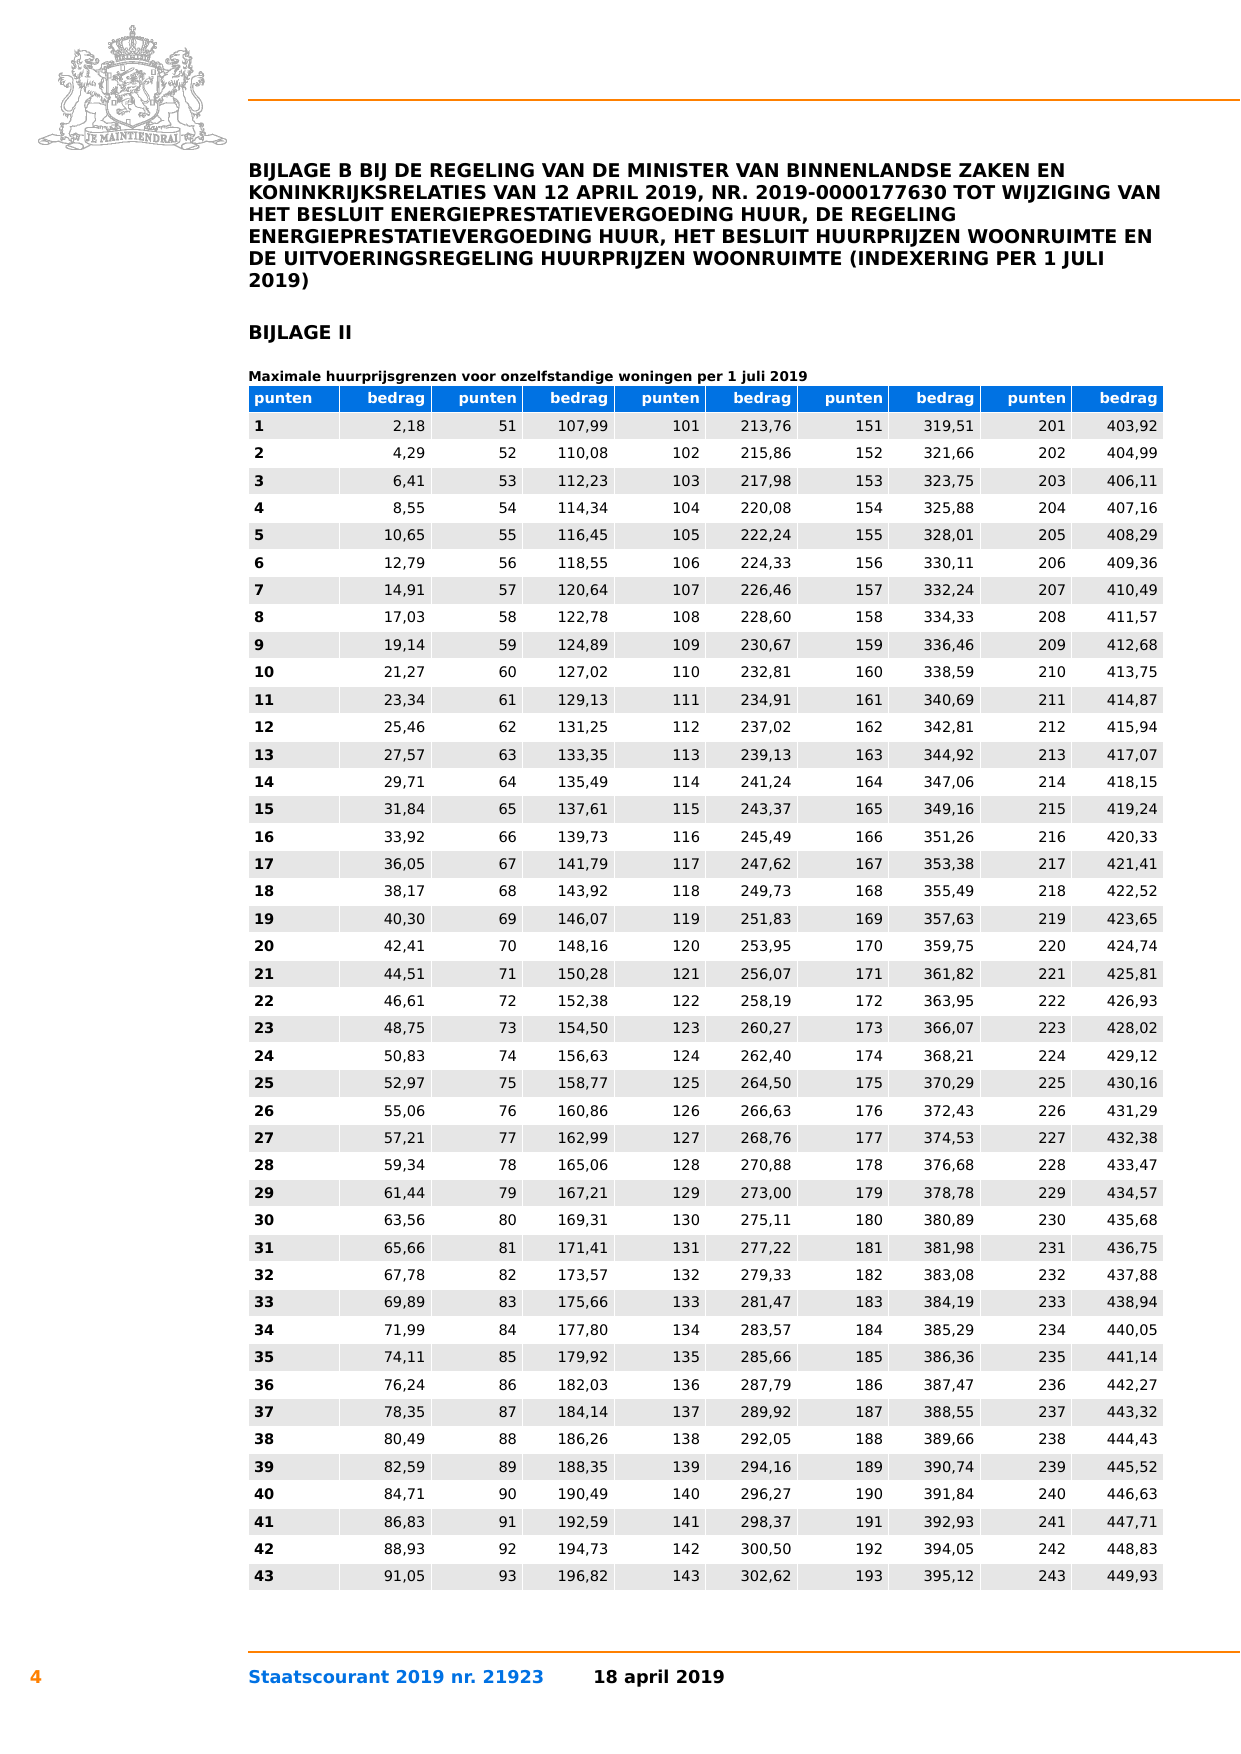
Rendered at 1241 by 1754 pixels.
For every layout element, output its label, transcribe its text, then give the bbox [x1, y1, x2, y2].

table_cell 182 [798, 1262, 888, 1288]
table_cell 169 [798, 906, 888, 932]
table_cell 332,24 [889, 577, 980, 604]
table_cell 190,49 [523, 1481, 614, 1508]
table_cell 29 [249, 1180, 339, 1206]
table_cell 423,65 [1072, 906, 1163, 932]
table_cell 359,75 [889, 934, 980, 960]
table_cell 384,19 [889, 1290, 980, 1316]
table_cell 243,37 [706, 796, 797, 823]
table_cell 148,16 [523, 934, 614, 960]
table_cell 289,92 [706, 1399, 797, 1426]
table_cell 342,81 [889, 714, 980, 741]
table_cell 210 [981, 660, 1071, 686]
table_cell 193 [798, 1564, 888, 1590]
table_cell 132 [615, 1262, 705, 1288]
table_cell 205 [981, 523, 1071, 549]
table_cell 81 [432, 1235, 522, 1261]
table_cell 169,31 [523, 1208, 614, 1234]
table_cell 404,99 [1072, 440, 1163, 467]
table_cell 60 [432, 660, 522, 686]
table_cell 31 [249, 1235, 339, 1261]
table_cell 143 [615, 1564, 705, 1590]
table_cell 120 [615, 934, 705, 960]
table_cell 89 [432, 1454, 522, 1480]
table_cell bedrag [523, 386, 614, 412]
table_cell 408,29 [1072, 523, 1163, 549]
table_cell 26 [249, 1098, 339, 1124]
table_cell 129 [615, 1180, 705, 1206]
table_cell 93 [432, 1564, 522, 1590]
table_cell 133 [615, 1290, 705, 1316]
table_cell 302,62 [706, 1564, 797, 1590]
table_cell 122 [615, 988, 705, 1014]
table_cell 191 [798, 1509, 888, 1535]
table_cell 258,19 [706, 988, 797, 1014]
table_cell 426,93 [1072, 988, 1163, 1014]
table_cell 36 [249, 1372, 339, 1398]
table_cell 229 [981, 1180, 1071, 1206]
table_cell 213 [981, 742, 1071, 768]
table_cell 353,38 [889, 851, 980, 878]
table_cell 435,68 [1072, 1208, 1163, 1234]
table_cell 23 [249, 1016, 339, 1042]
table_cell 112 [615, 714, 705, 741]
table_cell 212 [981, 714, 1071, 741]
table_cell 448,83 [1072, 1536, 1163, 1562]
table_cell 143,92 [523, 879, 614, 905]
table_cell 232 [981, 1262, 1071, 1288]
table_cell 40 [249, 1481, 339, 1508]
table_cell 336,46 [889, 632, 980, 658]
table_cell 196,82 [523, 1564, 614, 1590]
table_cell 226,46 [706, 577, 797, 604]
table_cell 119 [615, 906, 705, 932]
table_cell 65,66 [340, 1235, 431, 1261]
table_cell 19 [249, 906, 339, 932]
table_cell 226 [981, 1098, 1071, 1124]
table_cell 159 [798, 632, 888, 658]
table_cell 392,93 [889, 1509, 980, 1535]
table_cell 325,88 [889, 495, 980, 521]
table_cell 296,27 [706, 1481, 797, 1508]
table_cell 411,57 [1072, 605, 1163, 631]
table_cell 216 [981, 824, 1071, 850]
table_cell 192 [798, 1536, 888, 1562]
table_cell 122,78 [523, 605, 614, 631]
table_cell 236 [981, 1372, 1071, 1398]
table_cell 419,24 [1072, 796, 1163, 823]
table_cell 115 [615, 796, 705, 823]
table_cell 430,16 [1072, 1070, 1163, 1097]
table_cell bedrag [1072, 386, 1163, 412]
table_cell 349,16 [889, 796, 980, 823]
table_cell 167,21 [523, 1180, 614, 1206]
table_cell 139,73 [523, 824, 614, 850]
table_cell 110,08 [523, 440, 614, 467]
table_cell 433,47 [1072, 1153, 1163, 1179]
table_cell 154 [798, 495, 888, 521]
table_cell punten [615, 386, 705, 412]
table_cell 270,88 [706, 1153, 797, 1179]
table_cell 73 [432, 1016, 522, 1042]
table_cell 84,71 [340, 1481, 431, 1508]
table_cell 110 [615, 660, 705, 686]
table_cell 230 [981, 1208, 1071, 1234]
table_cell 7 [249, 577, 339, 604]
table_cell 137 [615, 1399, 705, 1426]
table_cell 38,17 [340, 879, 431, 905]
table_cell 42 [249, 1536, 339, 1562]
table_cell 69,89 [340, 1290, 431, 1316]
table_cell 75 [432, 1070, 522, 1097]
table_cell 213,76 [706, 413, 797, 439]
table_cell 245,49 [706, 824, 797, 850]
table_cell 66 [432, 824, 522, 850]
table_cell 186 [798, 1372, 888, 1398]
table_cell 444,43 [1072, 1427, 1163, 1453]
table_cell 253,95 [706, 934, 797, 960]
table_cell 184 [798, 1317, 888, 1343]
table_cell 223 [981, 1016, 1071, 1042]
table_cell 355,49 [889, 879, 980, 905]
table_cell 227 [981, 1125, 1071, 1152]
table_cell 421,41 [1072, 851, 1163, 878]
table_cell 68 [432, 879, 522, 905]
table_cell 389,66 [889, 1427, 980, 1453]
table_cell 390,74 [889, 1454, 980, 1480]
table_cell 446,63 [1072, 1481, 1163, 1508]
table_cell 417,07 [1072, 742, 1163, 768]
table_cell 80,49 [340, 1427, 431, 1453]
table_cell 177 [798, 1125, 888, 1152]
table_cell 182,03 [523, 1372, 614, 1398]
table_cell 391,84 [889, 1481, 980, 1508]
table_cell 217 [981, 851, 1071, 878]
table_cell 424,74 [1072, 934, 1163, 960]
table_cell 220 [981, 934, 1071, 960]
table_cell 5 [249, 523, 339, 549]
table_cell 164 [798, 769, 888, 795]
table_cell 67 [432, 851, 522, 878]
table_cell 102 [615, 440, 705, 467]
table_cell 27,57 [340, 742, 431, 768]
table_cell 162,99 [523, 1125, 614, 1152]
table_cell 53 [432, 468, 522, 494]
table_cell 155 [798, 523, 888, 549]
table_cell 264,50 [706, 1070, 797, 1097]
table_cell 118,55 [523, 550, 614, 576]
table_cell 372,43 [889, 1098, 980, 1124]
table_cell 385,29 [889, 1317, 980, 1343]
table_cell 118 [615, 879, 705, 905]
table_cell 78 [432, 1153, 522, 1179]
table_cell 101 [615, 413, 705, 439]
table_cell 107,99 [523, 413, 614, 439]
table_cell 249,73 [706, 879, 797, 905]
table_cell 57 [432, 577, 522, 604]
table_cell 215 [981, 796, 1071, 823]
table_cell 124,89 [523, 632, 614, 658]
table_cell 20 [249, 934, 339, 960]
table_cell 14 [249, 769, 339, 795]
table_cell 242 [981, 1536, 1071, 1562]
table_cell 58 [432, 605, 522, 631]
table_cell 203 [981, 468, 1071, 494]
table_cell 103 [615, 468, 705, 494]
table_cell 91,05 [340, 1564, 431, 1590]
table_cell 160,86 [523, 1098, 614, 1124]
table_cell punten [432, 386, 522, 412]
table_cell 71 [432, 961, 522, 987]
table_cell 414,87 [1072, 687, 1163, 713]
table_cell 211 [981, 687, 1071, 713]
table_cell 121 [615, 961, 705, 987]
table_cell 275,11 [706, 1208, 797, 1234]
table_cell 28 [249, 1153, 339, 1179]
table_cell 181 [798, 1235, 888, 1261]
table_cell 410,49 [1072, 577, 1163, 604]
table_cell 71,99 [340, 1317, 431, 1343]
table_cell 21 [249, 961, 339, 987]
table_cell 11 [249, 687, 339, 713]
table_cell 78,35 [340, 1399, 431, 1426]
table_cell 262,40 [706, 1043, 797, 1069]
table_cell 441,14 [1072, 1344, 1163, 1371]
table_cell 8,55 [340, 495, 431, 521]
table_cell 125 [615, 1070, 705, 1097]
table_cell 319,51 [889, 413, 980, 439]
table_cell 406,11 [1072, 468, 1163, 494]
table_cell 54 [432, 495, 522, 521]
table_cell 62 [432, 714, 522, 741]
table_cell 174 [798, 1043, 888, 1069]
table_cell 109 [615, 632, 705, 658]
table_cell 52 [432, 440, 522, 467]
table_cell 292,05 [706, 1427, 797, 1453]
table_cell 235 [981, 1344, 1071, 1371]
table_cell 141,79 [523, 851, 614, 878]
table_cell 137,61 [523, 796, 614, 823]
table_cell 25,46 [340, 714, 431, 741]
table_cell 287,79 [706, 1372, 797, 1398]
table_cell 135 [615, 1344, 705, 1371]
table_cell 13 [249, 742, 339, 768]
table_cell 283,57 [706, 1317, 797, 1343]
table_cell 157 [798, 577, 888, 604]
table_cell 380,89 [889, 1208, 980, 1234]
table_cell 12 [249, 714, 339, 741]
table_cell 135,49 [523, 769, 614, 795]
table_cell 88,93 [340, 1536, 431, 1562]
table_cell 61 [432, 687, 522, 713]
table_cell 88 [432, 1427, 522, 1453]
table_cell 50,83 [340, 1043, 431, 1069]
table_cell 409,36 [1072, 550, 1163, 576]
table_cell 83 [432, 1290, 522, 1316]
table_cell 165 [798, 796, 888, 823]
table_cell 187 [798, 1399, 888, 1426]
table_cell 17 [249, 851, 339, 878]
table_cell punten [798, 386, 888, 412]
table_cell 69 [432, 906, 522, 932]
table_cell 70 [432, 934, 522, 960]
table_cell 347,06 [889, 769, 980, 795]
table_cell 386,36 [889, 1344, 980, 1371]
table_cell 415,94 [1072, 714, 1163, 741]
table_cell 142 [615, 1536, 705, 1562]
table_cell 64 [432, 769, 522, 795]
table_cell 338,59 [889, 660, 980, 686]
table_cell 179 [798, 1180, 888, 1206]
table_cell 74,11 [340, 1344, 431, 1371]
table_cell 92 [432, 1536, 522, 1562]
table_cell 82,59 [340, 1454, 431, 1480]
table_cell 59 [432, 632, 522, 658]
table_cell 220,08 [706, 495, 797, 521]
table_cell 179,92 [523, 1344, 614, 1371]
table_cell 201 [981, 413, 1071, 439]
table_cell 215,86 [706, 440, 797, 467]
table_cell 281,47 [706, 1290, 797, 1316]
table_cell 150,28 [523, 961, 614, 987]
table_cell 156 [798, 550, 888, 576]
table_cell 29,71 [340, 769, 431, 795]
table_cell 129,13 [523, 687, 614, 713]
table_cell 395,12 [889, 1564, 980, 1590]
table_cell 176 [798, 1098, 888, 1124]
table_cell 87 [432, 1399, 522, 1426]
table_cell 25 [249, 1070, 339, 1097]
table_cell 86 [432, 1372, 522, 1398]
table_cell 163 [798, 742, 888, 768]
table_cell 133,35 [523, 742, 614, 768]
table_cell 124 [615, 1043, 705, 1069]
table_cell 256,07 [706, 961, 797, 987]
table_cell 239,13 [706, 742, 797, 768]
table_cell 36,05 [340, 851, 431, 878]
table_cell 206 [981, 550, 1071, 576]
table_cell 237 [981, 1399, 1071, 1426]
table_cell 136 [615, 1372, 705, 1398]
table_cell 51 [432, 413, 522, 439]
table_cell 344,92 [889, 742, 980, 768]
table_cell 90 [432, 1481, 522, 1508]
table_cell 161 [798, 687, 888, 713]
table_cell 63 [432, 742, 522, 768]
picture [38, 25, 227, 150]
table_cell 243 [981, 1564, 1071, 1590]
table_cell 152 [798, 440, 888, 467]
table_cell 111 [615, 687, 705, 713]
table_cell 82 [432, 1262, 522, 1288]
table_cell 171,41 [523, 1235, 614, 1261]
table_cell 449,93 [1072, 1564, 1163, 1590]
table_cell 418,15 [1072, 769, 1163, 795]
table_cell 175,66 [523, 1290, 614, 1316]
table_cell 218 [981, 879, 1071, 905]
table_cell 105 [615, 523, 705, 549]
table_cell 146,07 [523, 906, 614, 932]
table_cell 190 [798, 1481, 888, 1508]
table_cell 172 [798, 988, 888, 1014]
table_cell 247,62 [706, 851, 797, 878]
table_cell 141 [615, 1509, 705, 1535]
table_cell 394,05 [889, 1536, 980, 1562]
table_cell 221 [981, 961, 1071, 987]
table_cell 57,21 [340, 1125, 431, 1152]
table_cell 209 [981, 632, 1071, 658]
table_cell bedrag [340, 386, 431, 412]
table_cell bedrag [706, 386, 797, 412]
table_cell 9 [249, 632, 339, 658]
table_cell 233 [981, 1290, 1071, 1316]
table_cell 18 [249, 879, 339, 905]
table_cell 108 [615, 605, 705, 631]
table_cell 383,08 [889, 1262, 980, 1288]
table_cell 112,23 [523, 468, 614, 494]
table_cell 207 [981, 577, 1071, 604]
table_cell 130 [615, 1208, 705, 1234]
table_cell 37 [249, 1399, 339, 1426]
table_cell 46,61 [340, 988, 431, 1014]
table_cell 184,14 [523, 1399, 614, 1426]
table_cell 434,57 [1072, 1180, 1163, 1206]
table_cell 436,75 [1072, 1235, 1163, 1261]
table_cell 188,35 [523, 1454, 614, 1480]
table_cell 84 [432, 1317, 522, 1343]
table_cell 239 [981, 1454, 1071, 1480]
table_cell 228,60 [706, 605, 797, 631]
table_cell 24 [249, 1043, 339, 1069]
table_cell 381,98 [889, 1235, 980, 1261]
table_cell 104 [615, 495, 705, 521]
table_cell 22 [249, 988, 339, 1014]
table_cell 16 [249, 824, 339, 850]
table_cell 363,95 [889, 988, 980, 1014]
table_cell 139 [615, 1454, 705, 1480]
table_cell 368,21 [889, 1043, 980, 1069]
table_cell 44,51 [340, 961, 431, 987]
table_cell 238 [981, 1427, 1071, 1453]
table_cell 183 [798, 1290, 888, 1316]
table_cell 131,25 [523, 714, 614, 741]
table_cell 116,45 [523, 523, 614, 549]
table_cell 407,16 [1072, 495, 1163, 521]
table_cell 114 [615, 769, 705, 795]
table_cell 27 [249, 1125, 339, 1152]
table_cell 165,06 [523, 1153, 614, 1179]
table_cell 214 [981, 769, 1071, 795]
table_cell 388,55 [889, 1399, 980, 1426]
table_cell 443,32 [1072, 1399, 1163, 1426]
table_cell 120,64 [523, 577, 614, 604]
table_cell 138 [615, 1427, 705, 1453]
table_cell 39 [249, 1454, 339, 1480]
table_cell 321,66 [889, 440, 980, 467]
table_cell 334,33 [889, 605, 980, 631]
table_cell 127 [615, 1125, 705, 1152]
table_cell 91 [432, 1509, 522, 1535]
table_cell 357,63 [889, 906, 980, 932]
table_cell 52,97 [340, 1070, 431, 1097]
table_cell 173,57 [523, 1262, 614, 1288]
table_cell 123 [615, 1016, 705, 1042]
table_cell 2 [249, 440, 339, 467]
table_cell 185 [798, 1344, 888, 1371]
table_cell 76,24 [340, 1372, 431, 1398]
table_header Maximale huurprijsgrenzen voor onzelfstandige woningen per 1 juli 2019 [248, 369, 1163, 384]
table_cell 43 [249, 1564, 339, 1590]
subtitle BIJLAGE B BIJ DE REGELING VAN DE MINISTER VAN BINNENLANDSE ZAKEN EN KONINKRIJKSRELATIES VAN 12 APRIL 2019, NR. 2019-0000177630 TOT WIJZIGING VAN HET BESLUIT ENERGIEPRESTATIEVERGOEDING HUUR, DE REGELING ENERGIEPRESTATIEVERGOEDING HUUR, HET BESLUIT HUURPRIJZEN WOONRUIMTE EN DE UITVOERINGSREGELING HUURPRIJZEN WOONRUIMTE (INDEXERING PER 1 JULI 2019) [248, 160, 1163, 292]
table_cell 6 [249, 550, 339, 576]
table_cell 10 [249, 660, 339, 686]
table_cell 151 [798, 413, 888, 439]
table_cell 33,92 [340, 824, 431, 850]
subtitle BIJLAGE II [248, 322, 1163, 344]
table_cell 208 [981, 605, 1071, 631]
table_cell 378,78 [889, 1180, 980, 1206]
table_cell 79 [432, 1180, 522, 1206]
table_cell 413,75 [1072, 660, 1163, 686]
table_cell 222,24 [706, 523, 797, 549]
table_cell 175 [798, 1070, 888, 1097]
table_cell 330,11 [889, 550, 980, 576]
table_cell 10,65 [340, 523, 431, 549]
table_cell 228 [981, 1153, 1071, 1179]
table_cell 128 [615, 1153, 705, 1179]
table_cell 31,84 [340, 796, 431, 823]
table_cell 298,37 [706, 1509, 797, 1535]
table_cell 19,14 [340, 632, 431, 658]
table_cell 428,02 [1072, 1016, 1163, 1042]
table_cell 32 [249, 1262, 339, 1288]
table_cell 366,07 [889, 1016, 980, 1042]
table_cell 173 [798, 1016, 888, 1042]
table_cell 3 [249, 468, 339, 494]
table_cell 167 [798, 851, 888, 878]
table_cell 116 [615, 824, 705, 850]
table_cell 217,98 [706, 468, 797, 494]
table_cell 127,02 [523, 660, 614, 686]
table_cell 126 [615, 1098, 705, 1124]
table_cell 17,03 [340, 605, 431, 631]
table_cell 4,29 [340, 440, 431, 467]
table_cell 204 [981, 495, 1071, 521]
table_cell 237,02 [706, 714, 797, 741]
table_cell 63,56 [340, 1208, 431, 1234]
table_cell 35 [249, 1344, 339, 1371]
table_cell 55 [432, 523, 522, 549]
table_cell 224 [981, 1043, 1071, 1069]
table_cell 300,50 [706, 1536, 797, 1562]
table_cell punten [249, 386, 339, 412]
table_cell punten [981, 386, 1071, 412]
table_cell 412,68 [1072, 632, 1163, 658]
table_cell 152,38 [523, 988, 614, 1014]
table_cell 40,30 [340, 906, 431, 932]
table_cell 21,27 [340, 660, 431, 686]
table_cell 86,83 [340, 1509, 431, 1535]
table_cell 154,50 [523, 1016, 614, 1042]
table_cell 277,22 [706, 1235, 797, 1261]
table_cell 61,44 [340, 1180, 431, 1206]
table_cell 14,91 [340, 577, 431, 604]
table_cell 241,24 [706, 769, 797, 795]
table_cell bedrag [889, 386, 980, 412]
table_cell 232,81 [706, 660, 797, 686]
table_cell 234,91 [706, 687, 797, 713]
table_cell 38 [249, 1427, 339, 1453]
table_cell 361,82 [889, 961, 980, 987]
table_cell 351,26 [889, 824, 980, 850]
table_cell 340,69 [889, 687, 980, 713]
table_cell 387,47 [889, 1372, 980, 1398]
table_cell 178 [798, 1153, 888, 1179]
table_cell 438,94 [1072, 1290, 1163, 1316]
table_cell 328,01 [889, 523, 980, 549]
table_cell 114,34 [523, 495, 614, 521]
table_cell 266,63 [706, 1098, 797, 1124]
table_cell 224,33 [706, 550, 797, 576]
table_cell 440,05 [1072, 1317, 1163, 1343]
table_cell 429,12 [1072, 1043, 1163, 1069]
table_cell 168 [798, 879, 888, 905]
table_cell 285,66 [706, 1344, 797, 1371]
table_cell 431,29 [1072, 1098, 1163, 1124]
table_cell 117 [615, 851, 705, 878]
table_cell 107 [615, 577, 705, 604]
table_cell 41 [249, 1509, 339, 1535]
table_cell 219 [981, 906, 1071, 932]
table_cell 241 [981, 1509, 1071, 1535]
table_cell 186,26 [523, 1427, 614, 1453]
table_cell 420,33 [1072, 824, 1163, 850]
table_cell 77 [432, 1125, 522, 1152]
table_cell 80 [432, 1208, 522, 1234]
table_cell 113 [615, 742, 705, 768]
table_cell 188 [798, 1427, 888, 1453]
table_cell 192,59 [523, 1509, 614, 1535]
table_cell 153 [798, 468, 888, 494]
table_cell 260,27 [706, 1016, 797, 1042]
table_cell 158 [798, 605, 888, 631]
table_cell 2,18 [340, 413, 431, 439]
table_cell 425,81 [1072, 961, 1163, 987]
table_cell 234 [981, 1317, 1071, 1343]
table_cell 85 [432, 1344, 522, 1371]
table_cell 202 [981, 440, 1071, 467]
table_cell 4 [249, 495, 339, 521]
table_cell 437,88 [1072, 1262, 1163, 1288]
table_cell 134 [615, 1317, 705, 1343]
table_cell 222 [981, 988, 1071, 1014]
table_cell 189 [798, 1454, 888, 1480]
table_cell 1 [249, 413, 339, 439]
table_cell 158,77 [523, 1070, 614, 1097]
table_cell 55,06 [340, 1098, 431, 1124]
table_cell 374,53 [889, 1125, 980, 1152]
table_cell 59,34 [340, 1153, 431, 1179]
table_cell 33 [249, 1290, 339, 1316]
table_cell 8 [249, 605, 339, 631]
table_cell 42,41 [340, 934, 431, 960]
table_cell 160 [798, 660, 888, 686]
table_cell 166 [798, 824, 888, 850]
table_cell 432,38 [1072, 1125, 1163, 1152]
table_cell 251,83 [706, 906, 797, 932]
table_cell 48,75 [340, 1016, 431, 1042]
table_cell 106 [615, 550, 705, 576]
table_cell 231 [981, 1235, 1071, 1261]
table_cell 171 [798, 961, 888, 987]
table_cell 76 [432, 1098, 522, 1124]
table_cell 12,79 [340, 550, 431, 576]
table_cell 131 [615, 1235, 705, 1261]
table_cell 422,52 [1072, 879, 1163, 905]
table_cell 194,73 [523, 1536, 614, 1562]
table_cell 156,63 [523, 1043, 614, 1069]
table_cell 370,29 [889, 1070, 980, 1097]
table_cell 230,67 [706, 632, 797, 658]
table_cell 23,34 [340, 687, 431, 713]
table_cell 279,33 [706, 1262, 797, 1288]
table_cell 140 [615, 1481, 705, 1508]
table_cell 162 [798, 714, 888, 741]
table_cell 442,27 [1072, 1372, 1163, 1398]
table_cell 403,92 [1072, 413, 1163, 439]
table_cell 65 [432, 796, 522, 823]
table_cell 273,00 [706, 1180, 797, 1206]
table_cell 15 [249, 796, 339, 823]
table_cell 74 [432, 1043, 522, 1069]
table_cell 67,78 [340, 1262, 431, 1288]
table_cell 376,68 [889, 1153, 980, 1179]
table_cell 72 [432, 988, 522, 1014]
table_cell 177,80 [523, 1317, 614, 1343]
table_cell 294,16 [706, 1454, 797, 1480]
table_cell 447,71 [1072, 1509, 1163, 1535]
table_cell 180 [798, 1208, 888, 1234]
table_cell 30 [249, 1208, 339, 1234]
table_cell 34 [249, 1317, 339, 1343]
table_cell 323,75 [889, 468, 980, 494]
table_cell 240 [981, 1481, 1071, 1508]
table_cell 225 [981, 1070, 1071, 1097]
table_cell 6,41 [340, 468, 431, 494]
table_cell 56 [432, 550, 522, 576]
table_cell 170 [798, 934, 888, 960]
table_cell 268,76 [706, 1125, 797, 1152]
table_cell 445,52 [1072, 1454, 1163, 1480]
